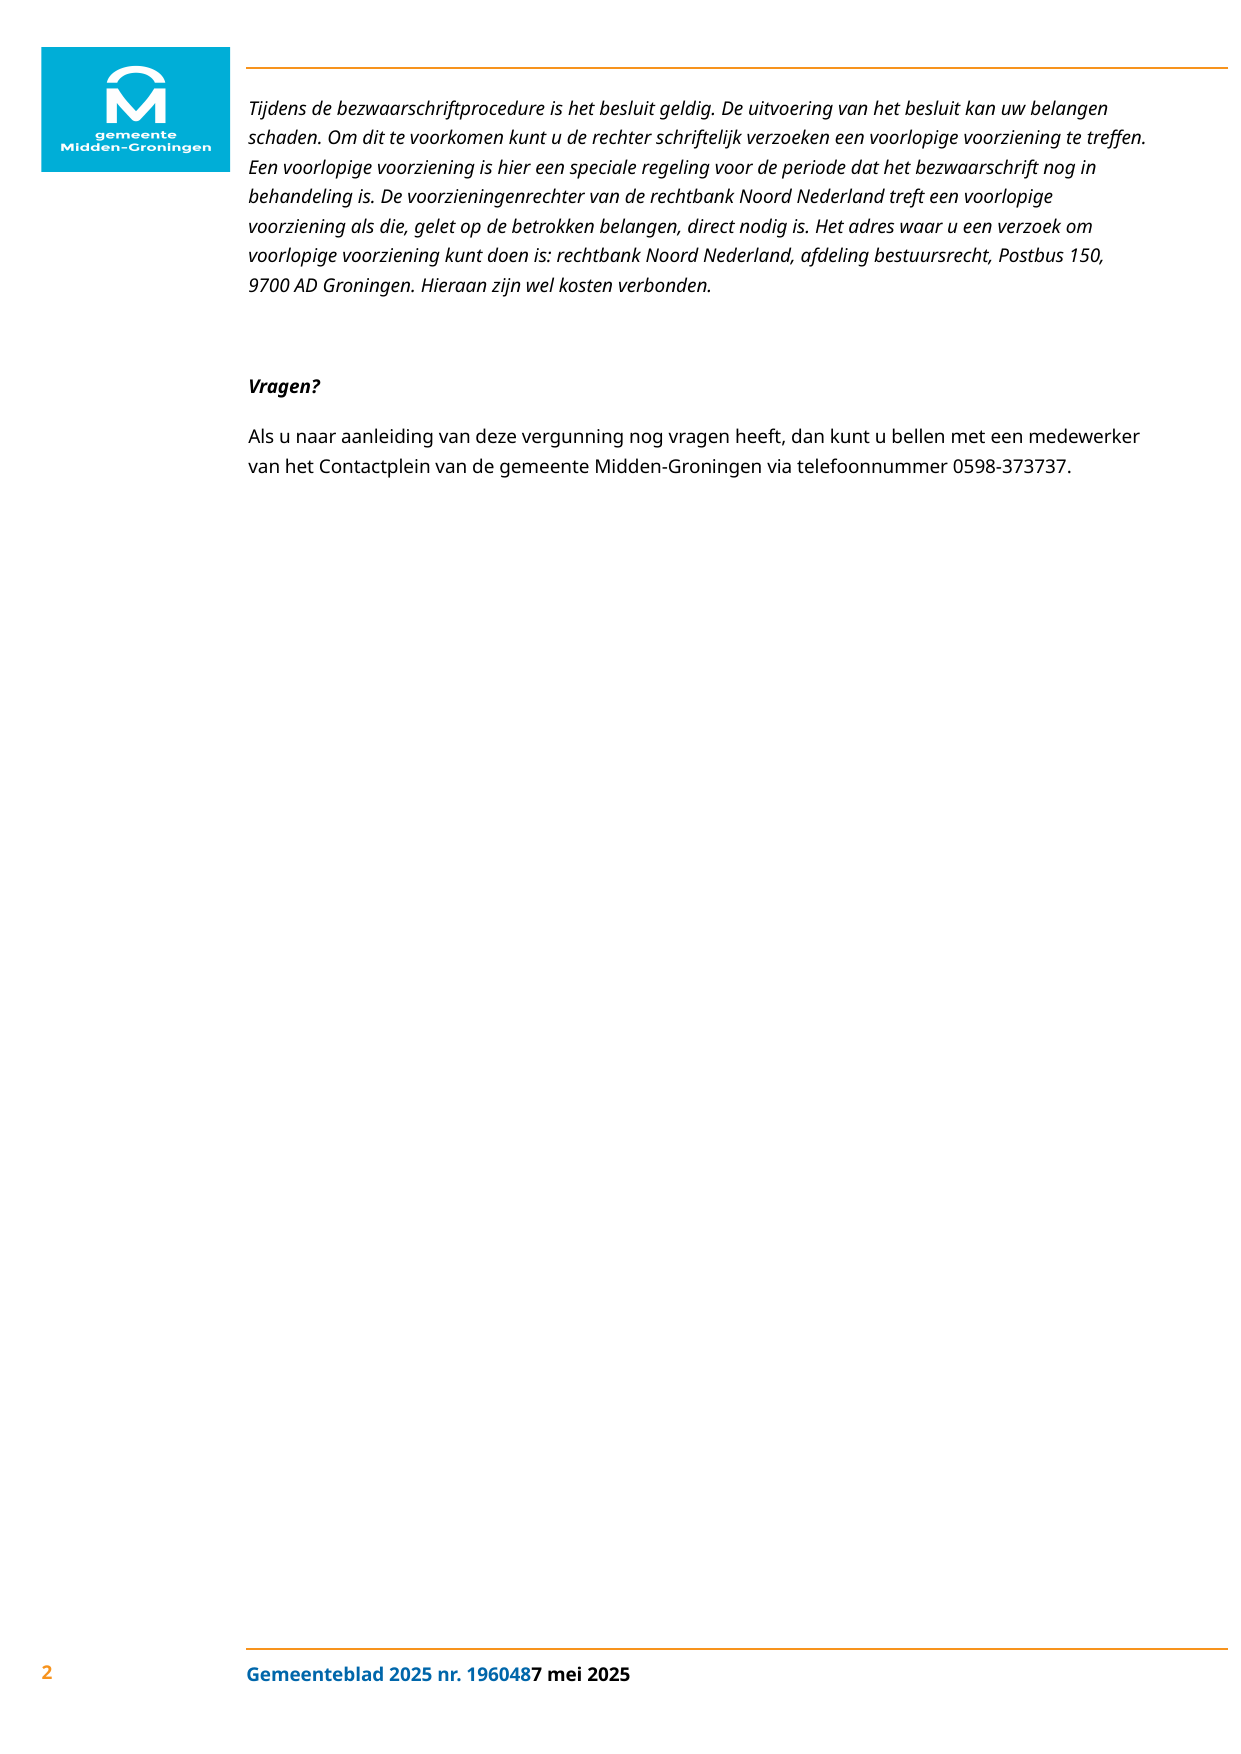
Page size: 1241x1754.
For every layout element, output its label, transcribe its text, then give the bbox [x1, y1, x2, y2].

picture [108, 66, 164, 82]
text Tijdens de bezwaarschriftprocedure is het besluit geldig. De uitvoering van het besluit kan uw belangen schaden. Om dit te voorkomen kunt u de rechter schriftelijk verzoeken een voorlopige voorziening te treffen. Een voorlopige voorziening is hier een speciale regeling voor de periode dat het bezwaarschrift nog in behandeling is. De voorzieningenrechter van de rechtbank Noord Nederland treft een voorlopige voorziening als die, gelet op de betrokken belangen, direct nodig is. Het adres waar u een verzoek om voorlopige voorziening kunt doen is: rechtbank Noord Nederland, afdeling bestuursrecht, Postbus 150, 9700 AD Groningen. Hieraan zijn wel kosten verbonden. [248, 95, 1152, 298]
picture [184, 146, 190, 153]
text Vragen? [248, 373, 1152, 399]
text Als u naar aanleiding van deze vergunning nog vragen heeft, dan kunt u bellen met een medewerker van het Contactplein van de gemeente Midden-Groningen via telefoonnummer 0598-373737. [248, 423, 1152, 479]
picture [107, 89, 165, 122]
